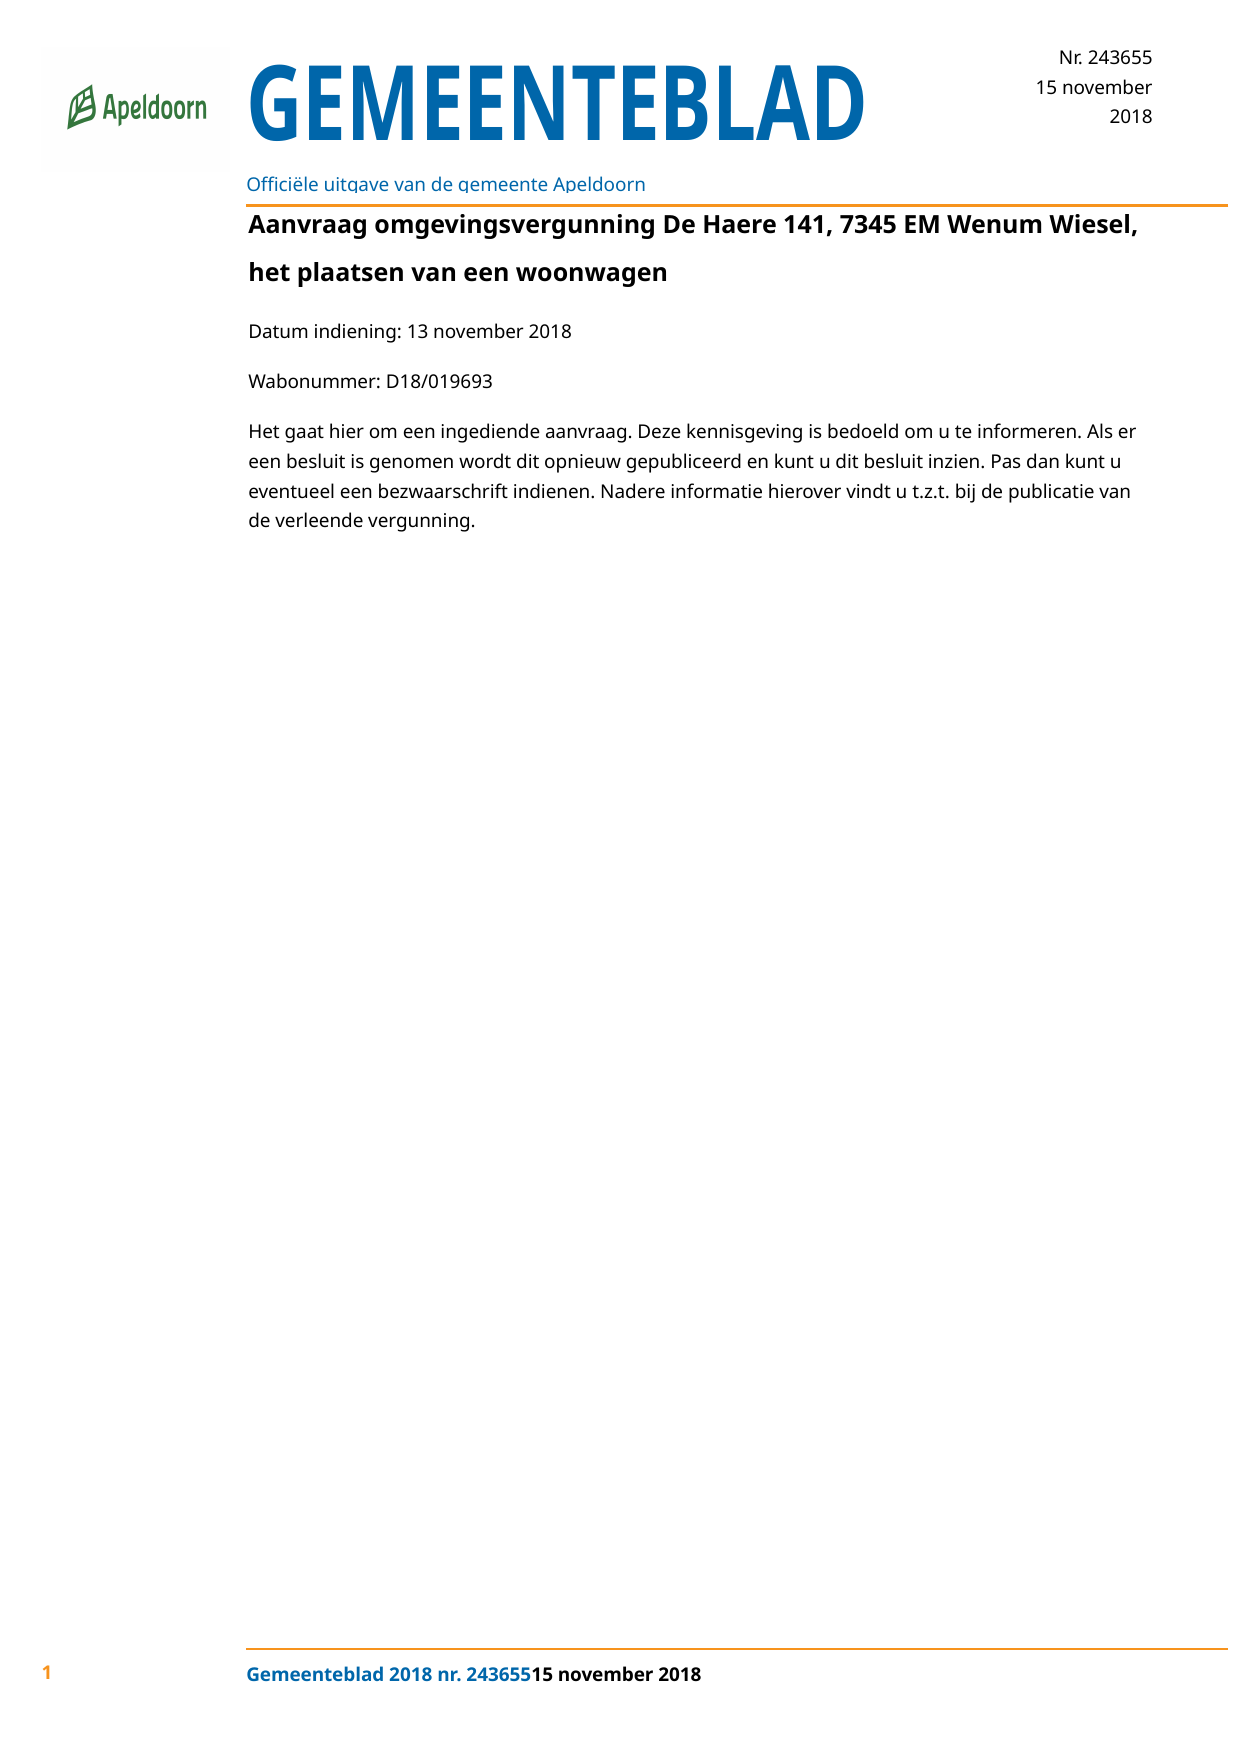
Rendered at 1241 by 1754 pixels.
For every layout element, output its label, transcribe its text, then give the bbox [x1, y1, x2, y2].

text Het gaat hier om een ingediende aanvraag. Deze kennisgeving is bedoeld om u te informeren. Als er een besluit is genomen wordt dit opnieuw gepubliceerd en kunt u dit besluit inzien. Pas dan kunt u eventueel een bezwaarschrift indienen. Nadere informatie hierover vindt u t.z.t. bij de publicatie van de verleende vergunning. [248, 419, 1152, 533]
text Wabonummer: D18/019693 [248, 368, 1152, 394]
text Aanvraag omgevingsvergunning De Haere 141, 7345 EM Wenum Wiesel, het plaatsen van een woonwagen [248, 207, 1152, 288]
picture [41, 47, 231, 172]
text Datum indiening: 13 november 2018 [248, 318, 1152, 344]
